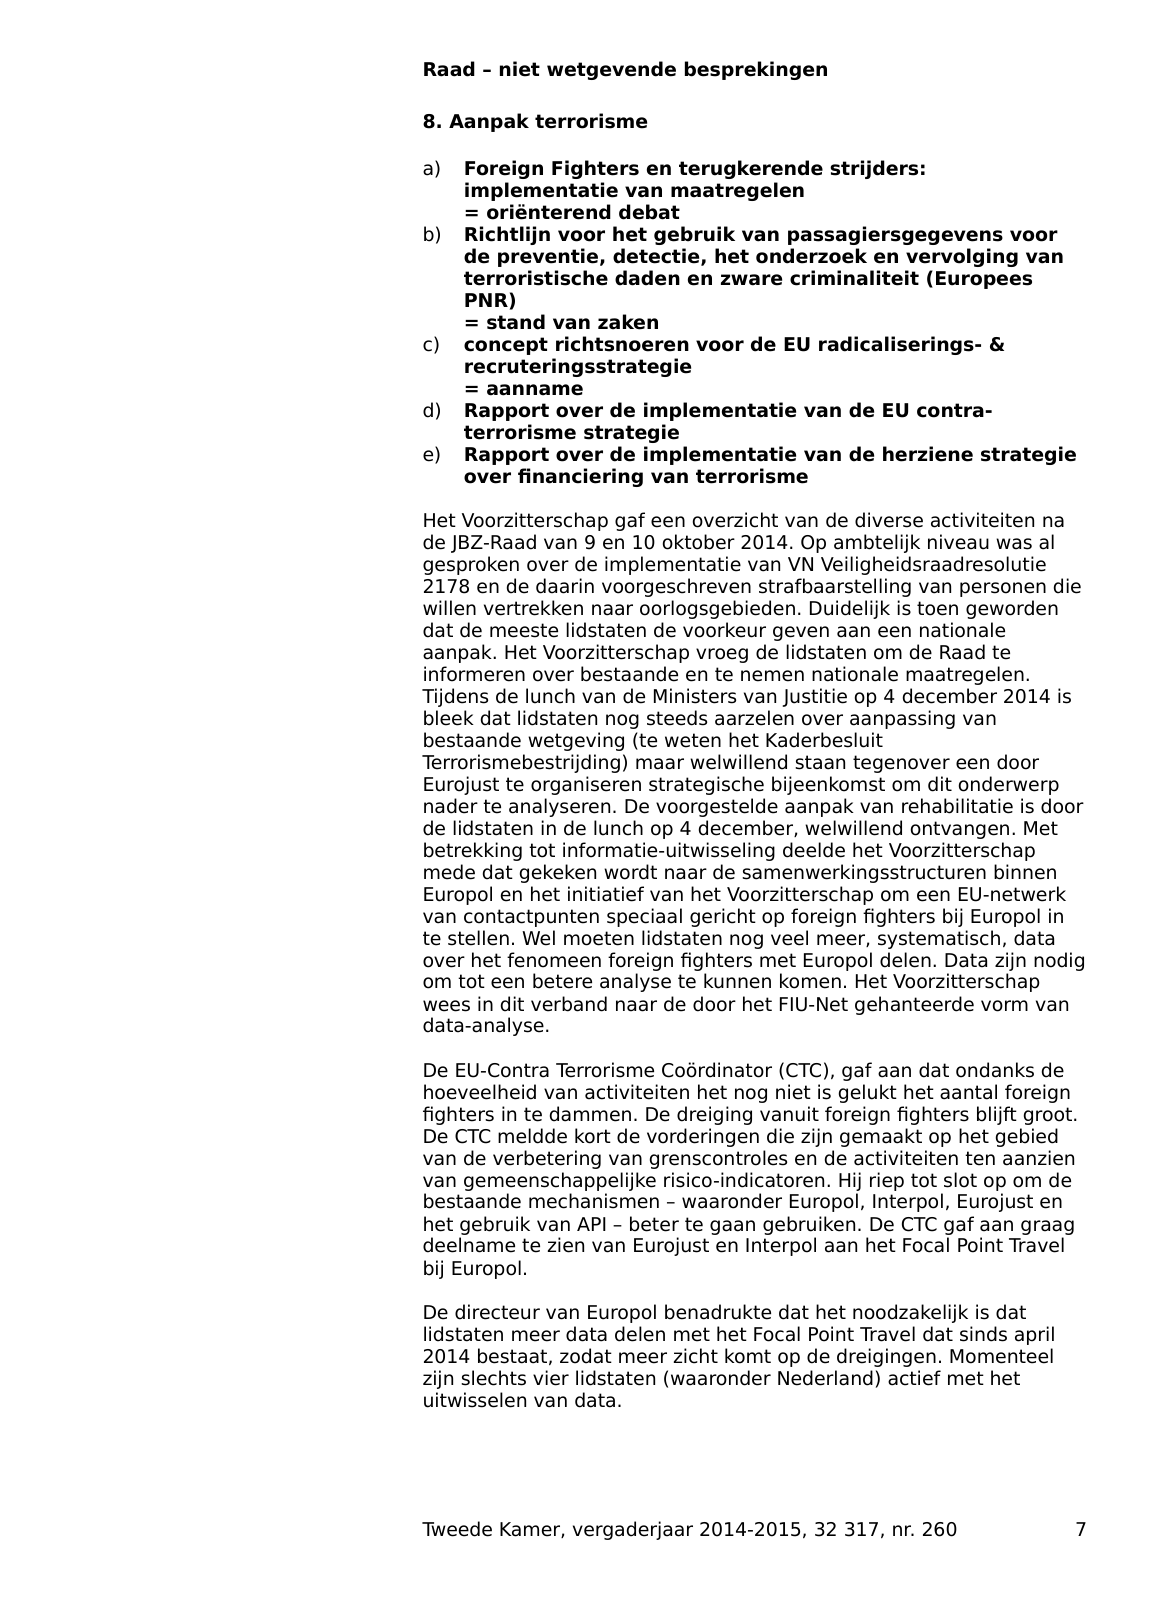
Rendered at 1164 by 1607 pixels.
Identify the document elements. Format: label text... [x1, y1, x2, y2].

subtitle 8. Aanpak terrorisme [422, 111, 1087, 133]
text De directeur van Europol benadrukte dat het noodzakelijk is dat lidstaten meer data delen met het Focal Point Travel dat sinds april 2014 bestaat, zodat meer zicht komt op de dreigingen. Momenteel zijn slechts vier lidstaten (waaronder Nederland) actief met het uitwisselen van data. [422, 1302, 1087, 1411]
text = aanname [464, 378, 1087, 400]
subtitle Raad – niet wetgevende besprekingen [422, 59, 1087, 81]
text c) concept richtsnoeren voor de EU radicaliserings- & recruteringsstrategie [422, 334, 1087, 378]
text = stand van zaken [464, 312, 1087, 334]
text d) Rapport over de implementatie van de EU contra-terrorisme strategie [422, 400, 1087, 444]
text b) Richtlijn voor het gebruik van passagiersgegevens voor de preventie, detectie, het onderzoek en vervolging van terroristische daden en zware criminaliteit (Europees PNR) [422, 224, 1087, 312]
text Het Voorzitterschap gaf een overzicht van de diverse activiteiten na de JBZ-Raad van 9 en 10 oktober 2014. Op ambtelijk niveau was al gesproken over de implementatie van VN Veiligheidsraadresolutie 2178 en de daarin voorgeschreven strafbaarstelling van personen die willen vertrekken naar oorlogsgebieden. Duidelijk is toen geworden dat de meeste lidstaten de voorkeur geven aan een nationale aanpak. Het Voorzitterschap vroeg de lidstaten om de Raad te informeren over bestaande en te nemen nationale maatregelen. Tijdens de lunch van de Ministers van Justitie op 4 december 2014 is bleek dat lidstaten nog steeds aarzelen over aanpassing van bestaande wetgeving (te weten het Kaderbesluit Terrorismebestrijding) maar welwillend staan tegenover een door Eurojust te organiseren strategische bijeenkomst om dit onderwerp nader te analyseren. De voorgestelde aanpak van rehabilitatie is door de lidstaten in de lunch op 4 december, welwillend ontvangen. Met betrekking tot informatie-uitwisseling deelde het Voorzitterschap mede dat gekeken wordt naar de samenwerkingsstructuren binnen Europol en het initiatief van het Voorzitterschap om een EU-netwerk van contactpunten speciaal gericht op foreign fighters bij Europol in te stellen. Wel moeten lidstaten nog veel meer, systematisch, data over het fenomeen foreign fighters met Europol delen. Data zijn nodig om tot een betere analyse te kunnen komen. Het Voorzitterschap wees in dit verband naar de door het FIU-Net gehanteerde vorm van data-analyse. [422, 510, 1087, 1037]
text e) Rapport over de implementatie van de herziene strategie over financiering van terrorisme [422, 444, 1087, 488]
text a) Foreign Fighters en terugkerende strijders: implementatie van maatregelen [422, 158, 1087, 202]
text = oriënterend debat [464, 202, 1087, 224]
text De EU-Contra Terrorisme Coördinator (CTC), gaf aan dat ondanks de hoeveelheid van activiteiten het nog niet is gelukt het aantal foreign fighters in te dammen. De dreiging vanuit foreign fighters blijft groot. De CTC meldde kort de vorderingen die zijn gemaakt op het gebied van de verbetering van grenscontroles en de activiteiten ten aanzien van gemeenschappelijke risico-indicatoren. Hij riep tot slot op om de bestaande mechanismen – waaronder Europol, Interpol, Eurojust en het gebruik van API – beter te gaan gebruiken. De CTC gaf aan graag deelname te zien van Eurojust en Interpol aan het Focal Point Travel bij Europol. [422, 1059, 1087, 1279]
